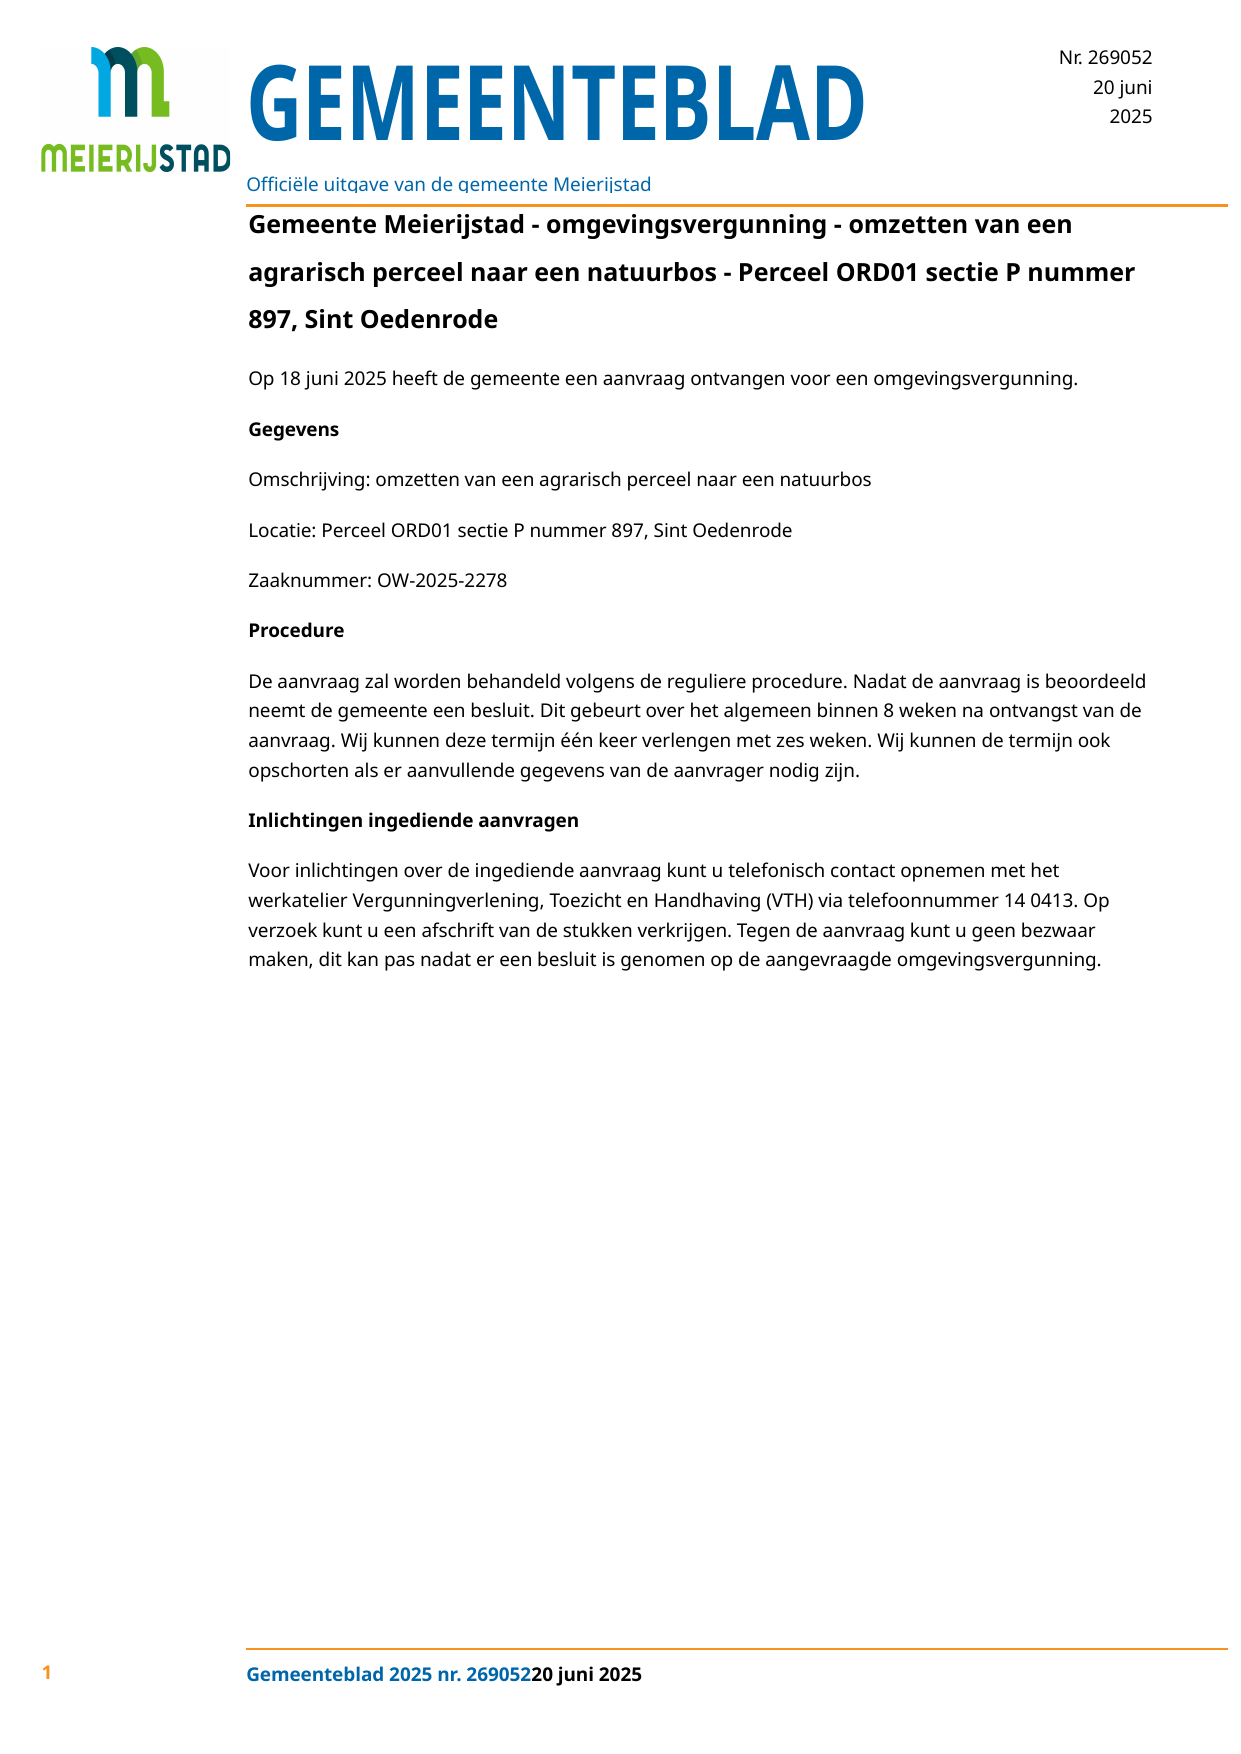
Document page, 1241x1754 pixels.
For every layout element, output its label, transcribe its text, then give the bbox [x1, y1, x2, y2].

picture [41, 47, 231, 172]
text Zaaknummer: OW-2025-2278 [248, 567, 1152, 593]
text Procedure [248, 618, 1152, 643]
text Omschrijving: omzetten van een agrarisch perceel naar een natuurbos [248, 466, 1152, 492]
text Gegevens [248, 416, 1152, 442]
text Inlichtingen ingediende aanvragen [248, 807, 1152, 833]
text De aanvraag zal worden behandeld volgens de reguliere procedure. Nadat de aanvraag is beoordeeld neemt de gemeente een besluit. Dit gebeurt over het algemeen binnen 8 weken na ontvangst van de aanvraag. Wij kunnen deze termijn één keer verlengen met zes weken. Wij kunnen de termijn ook opschorten als er aanvullende gegevens van de aanvrager nodig zijn. [248, 668, 1152, 782]
text Voor inlichtingen over de ingediende aanvraag kunt u telefonisch contact opnemen met het werkatelier Vergunningverlening, Toezicht en Handhaving (VTH) via telefoonnummer 14 0413. Op verzoek kunt u een afschrift van de stukken verkrijgen. Tegen de aanvraag kunt u geen bezwaar maken, dit kan pas nadat er een besluit is genomen op de aangevraagde omgevingsvergunning. [248, 858, 1152, 972]
text Op 18 juni 2025 heeft de gemeente een aanvraag ontvangen voor een omgevingsvergunning. [248, 366, 1152, 391]
text Locatie: Perceel ORD01 sectie P nummer 897, Sint Oedenrode [248, 517, 1152, 542]
text Gemeente Meierijstad - omgevingsvergunning - omzetten van een agrarisch perceel naar een natuurbos - Perceel ORD01 sectie P nummer 897, Sint Oedenrode [248, 207, 1152, 336]
